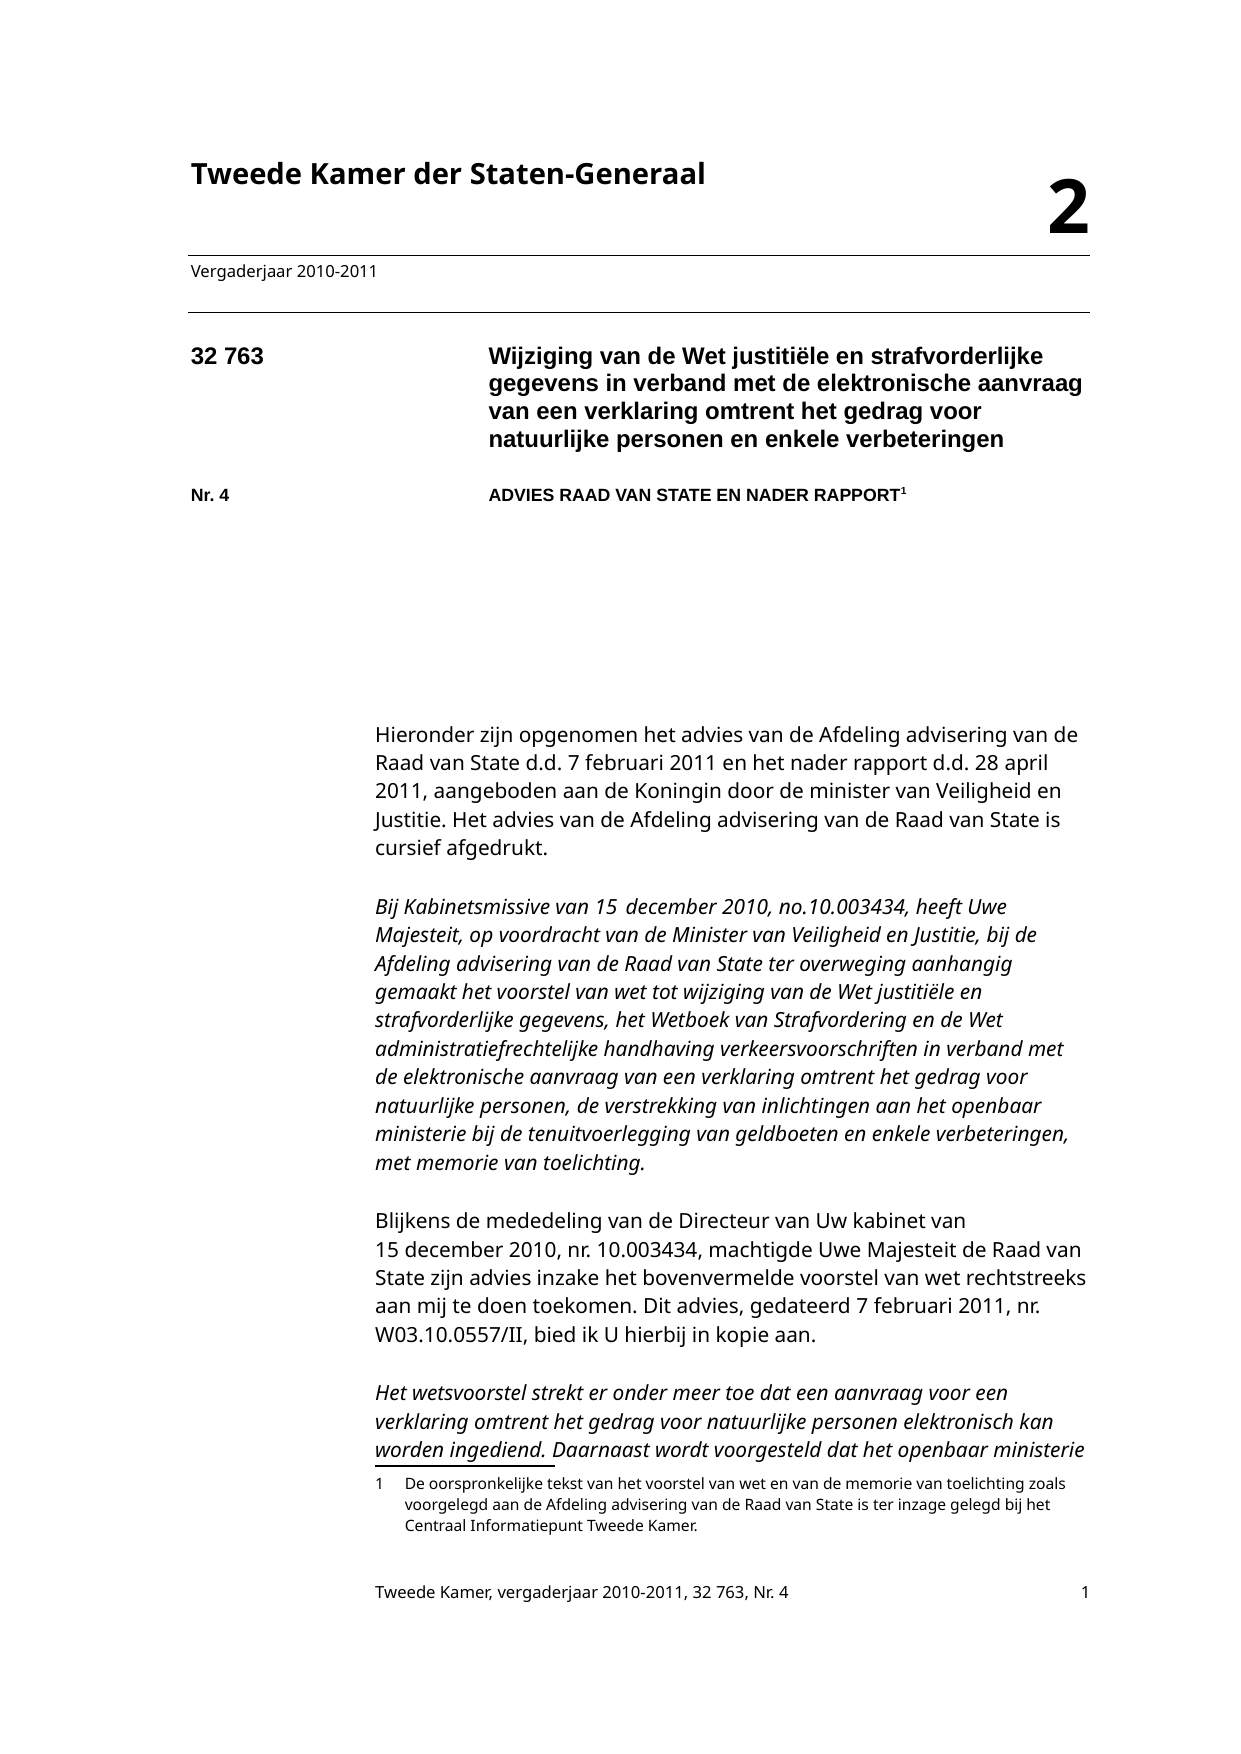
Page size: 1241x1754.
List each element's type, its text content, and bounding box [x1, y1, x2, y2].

text Blijkens de mededeling van de Directeur van Uw kabinet van 15 december 2010, nr. 10.003434, machtigde Uwe Majesteit de Raad van State zijn advies inzake het bovenvermelde voorstel van wet rechtstreeks aan mij te doen toekomen. Dit advies, gedateerd 7 februari 2011, nr. W03.10.0557/II, bied ik U hierbij in kopie aan. [375, 1206, 1090, 1348]
table_cell [485, 313, 1090, 339]
table_cell ADVIES RAAD VAN STATE EN NADER RAPPORT [485, 482, 1090, 601]
table_cell Nr. 4 [188, 482, 485, 601]
table_cell [188, 313, 485, 339]
text Het wetsvoorstel strekt er onder meer toe dat een aanvraag voor een verklaring omtrent het gedrag voor natuurlijke personen elektronisch kan worden ingediend. Daarnaast wordt voorgesteld dat het openbaar ministerie [375, 1378, 1090, 1464]
table_cell 32 763 [188, 339, 485, 482]
text Bij Kabinetsmissive van 15 december 2010, no.10.003434, heeft Uwe Majesteit, op voordracht van de Minister van Veiligheid en Justitie, bij de Afdeling advisering van de Raad van State ter overweging aanhangig gemaakt het voorstel van wet tot wijziging van de Wet justitiële en strafvorderlijke gegevens, het Wetboek van Strafvordering en de Wet administratiefrechtelijke handhaving verkeersvoorschriften in verband met de elektronische aanvraag van een verklaring omtrent het gedrag voor natuurlijke personen, de verstrekking van inlichtingen aan het openbaar ministerie bij de tenuitvoerlegging van geldboeten en enkele verbeteringen, met memorie van toelichting. [375, 892, 1090, 1176]
table_header 2 [910, 150, 1090, 255]
table_header Tweede Kamer der Staten-Generaal [188, 150, 909, 255]
table_cell Wijziging van de Wet justitiële en strafvorderlijke gegevens in verband met de elektronische aanvraag van een verklaring omtrent het gedrag voor natuurlijke personen en enkele verbeteringen [485, 339, 1090, 482]
table_cell [485, 256, 1090, 312]
text Hieronder zijn opgenomen het advies van de Afdeling advisering van de Raad van State d.d. 7 februari 2011 en het nader rapport d.d. 28 april 2011, aangeboden aan de Koningin door de minister van Veiligheid en Justitie. Het advies van de Afdeling advisering van de Raad van State is cursief afgedrukt. [375, 720, 1090, 862]
table_cell Vergaderjaar 2010-2011 [188, 256, 485, 312]
